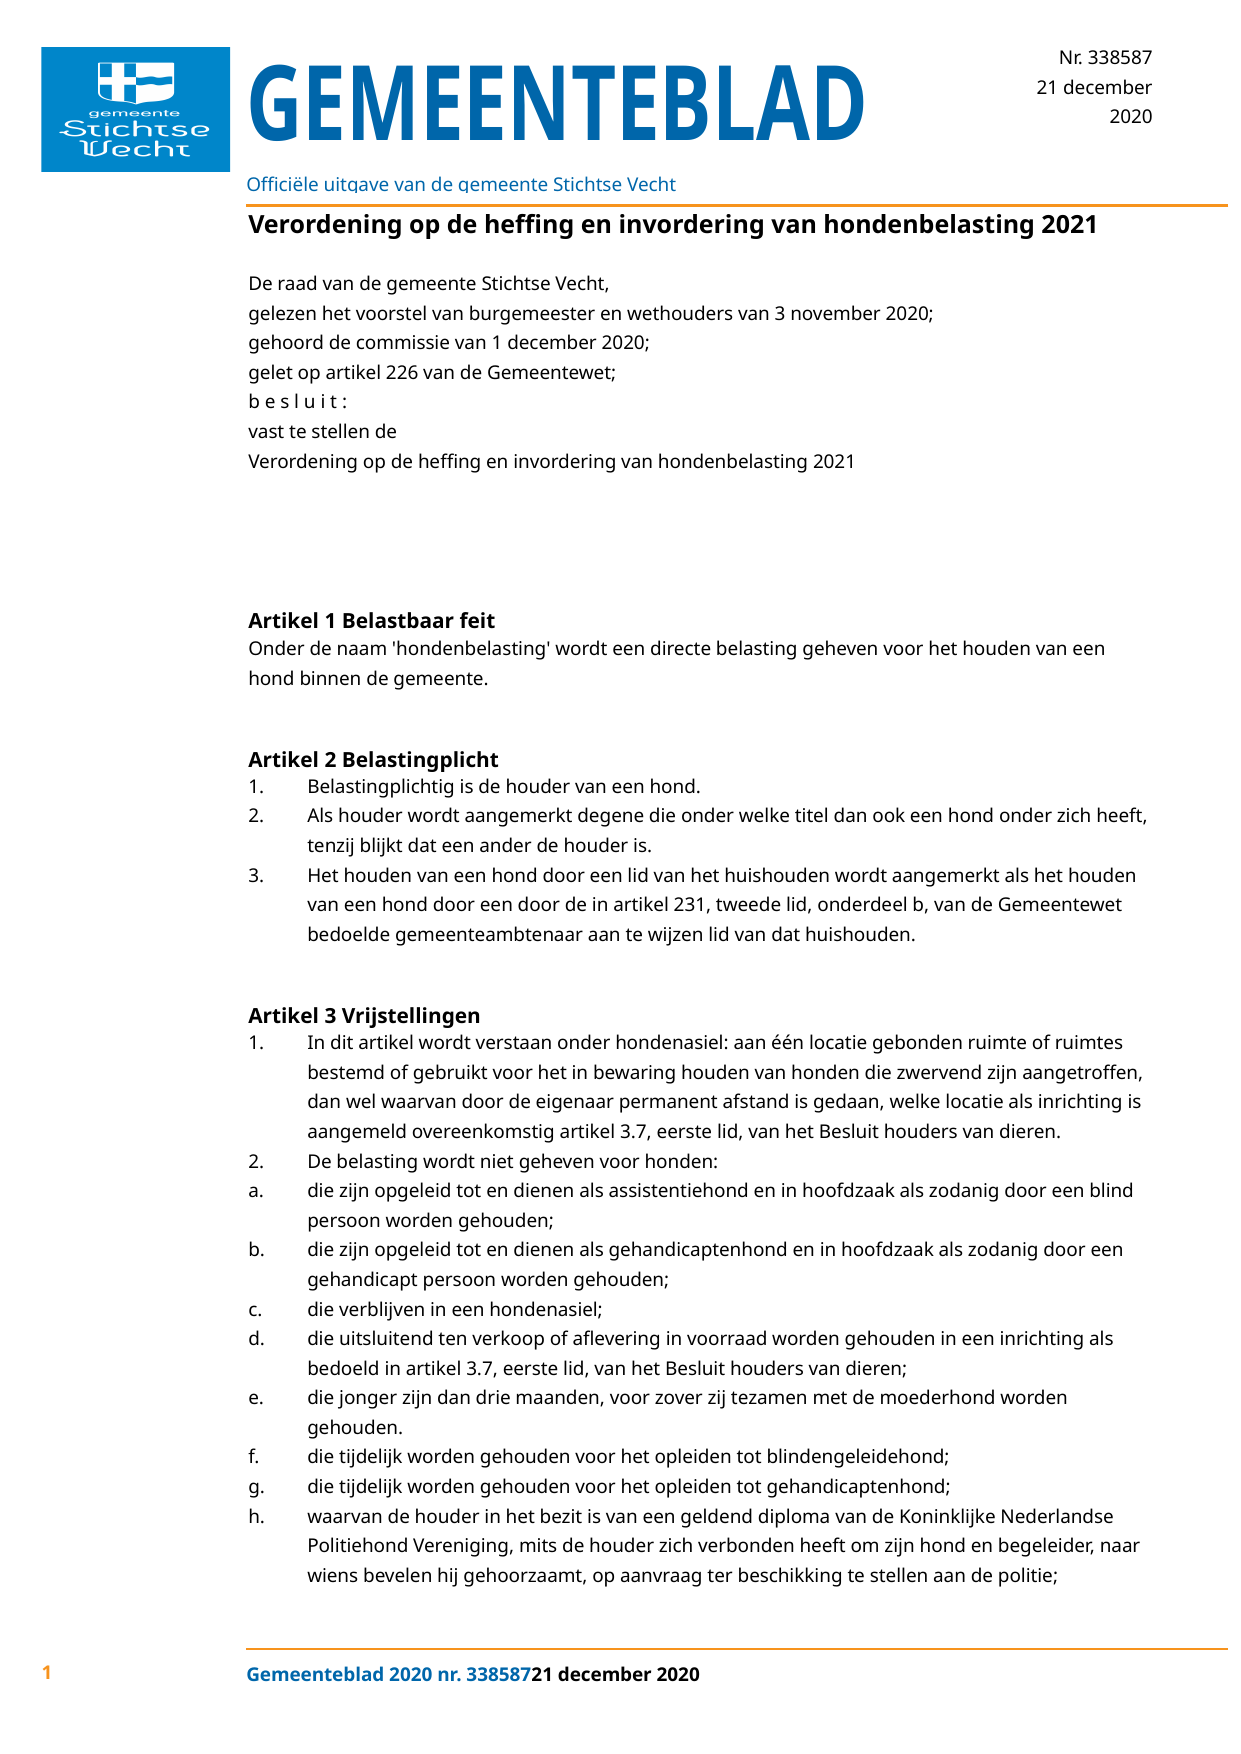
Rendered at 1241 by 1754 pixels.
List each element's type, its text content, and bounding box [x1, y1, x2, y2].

list waarvan de houder in het bezit is van een geldend diploma van de Koninklijke Nederlandse Politiehond Vereniging, mits de houder zich verbonden heeft om zijn hond en begeleider, naar wiens bevelen hij gehoorzaamt, op aanvraag ter beschikking te stellen aan de politie; [248, 1503, 1152, 1588]
list die uitsluitend ten verkoop of aflevering in voorraad worden gehouden in een inrichting als bedoeld in artikel 3.7, eerste lid, van het Besluit houders van dieren; [248, 1325, 1152, 1381]
text Verordening op de heffing en invordering van hondenbelasting 2021 [248, 207, 1152, 241]
list De belasting wordt niet geheven voor honden: [248, 1148, 1152, 1173]
text Artikel 1 Belastbaar feit [248, 607, 1152, 635]
text Artikel 2 Belastingplicht [248, 745, 1152, 773]
picture [137, 63, 174, 103]
list die tijdelijk worden gehouden voor het opleiden tot gehandicaptenhond; [248, 1473, 1152, 1499]
text gehoord de commissie van 1 december 2020; [248, 329, 1152, 355]
text Artikel 3 Vrijstellingen [248, 1001, 1152, 1029]
picture [99, 63, 135, 101]
list die tijdelijk worden gehouden voor het opleiden tot blindengeleidehond; [248, 1444, 1152, 1469]
list Belastingplichtig is de houder van een hond. [248, 773, 1152, 799]
list Als houder wordt aangemerkt degene die onder welke titel dan ook een hond onder zich heeft, tenzij blijkt dat een ander de houder is. [248, 803, 1152, 858]
list In dit artikel wordt verstaan onder hondenasiel: aan één locatie gebonden ruimte of ruimtes bestemd of gebruikt voor het in bewaring houden van honden die zwervend zijn aangetroffen, dan wel waarvan door de eigenaar permanent afstand is gedaan, welke locatie als inrichting is aangemeld overeenkomstig artikel 3.7, eerste lid, van het Besluit houders van dieren. [248, 1029, 1152, 1144]
text De raad van de gemeente Stichtse Vecht, [248, 270, 1152, 296]
list die verblijven in een hondenasiel; [248, 1296, 1152, 1321]
list die zijn opgeleid tot en dienen als assistentiehond en in hoofdzaak als zodanig door een blind persoon worden gehouden; [248, 1177, 1152, 1233]
list die jonger zijn dan drie maanden, voor zover zij tezamen met de moederhond worden gehouden. [248, 1384, 1152, 1440]
text Verordening op de heffing en invordering van hondenbelasting 2021 [248, 448, 1152, 473]
list die zijn opgeleid tot en dienen als gehandicaptenhond en in hoofdzaak als zodanig door een gehandicapt persoon worden gehouden; [248, 1237, 1152, 1292]
text Onder de naam 'hondenbelasting' wordt een directe belasting geheven voor het houden van een hond binnen de gemeente. [248, 635, 1152, 690]
text gelet op artikel 226 van de Gemeentewet; [248, 359, 1152, 385]
text vast te stellen de [248, 418, 1152, 444]
text gelezen het voorstel van burgemeester en wethouders van 3 november 2020; [248, 300, 1152, 326]
list Het houden van een hond door een lid van het huishouden wordt aangemerkt als het houden van een hond door een door de in artikel 231, tweede lid, onderdeel b, van de Gemeentewet bedoelde gemeenteambtenaar aan te wijzen lid van dat huishouden. [248, 862, 1152, 947]
text b e s l u i t : [248, 389, 1152, 414]
